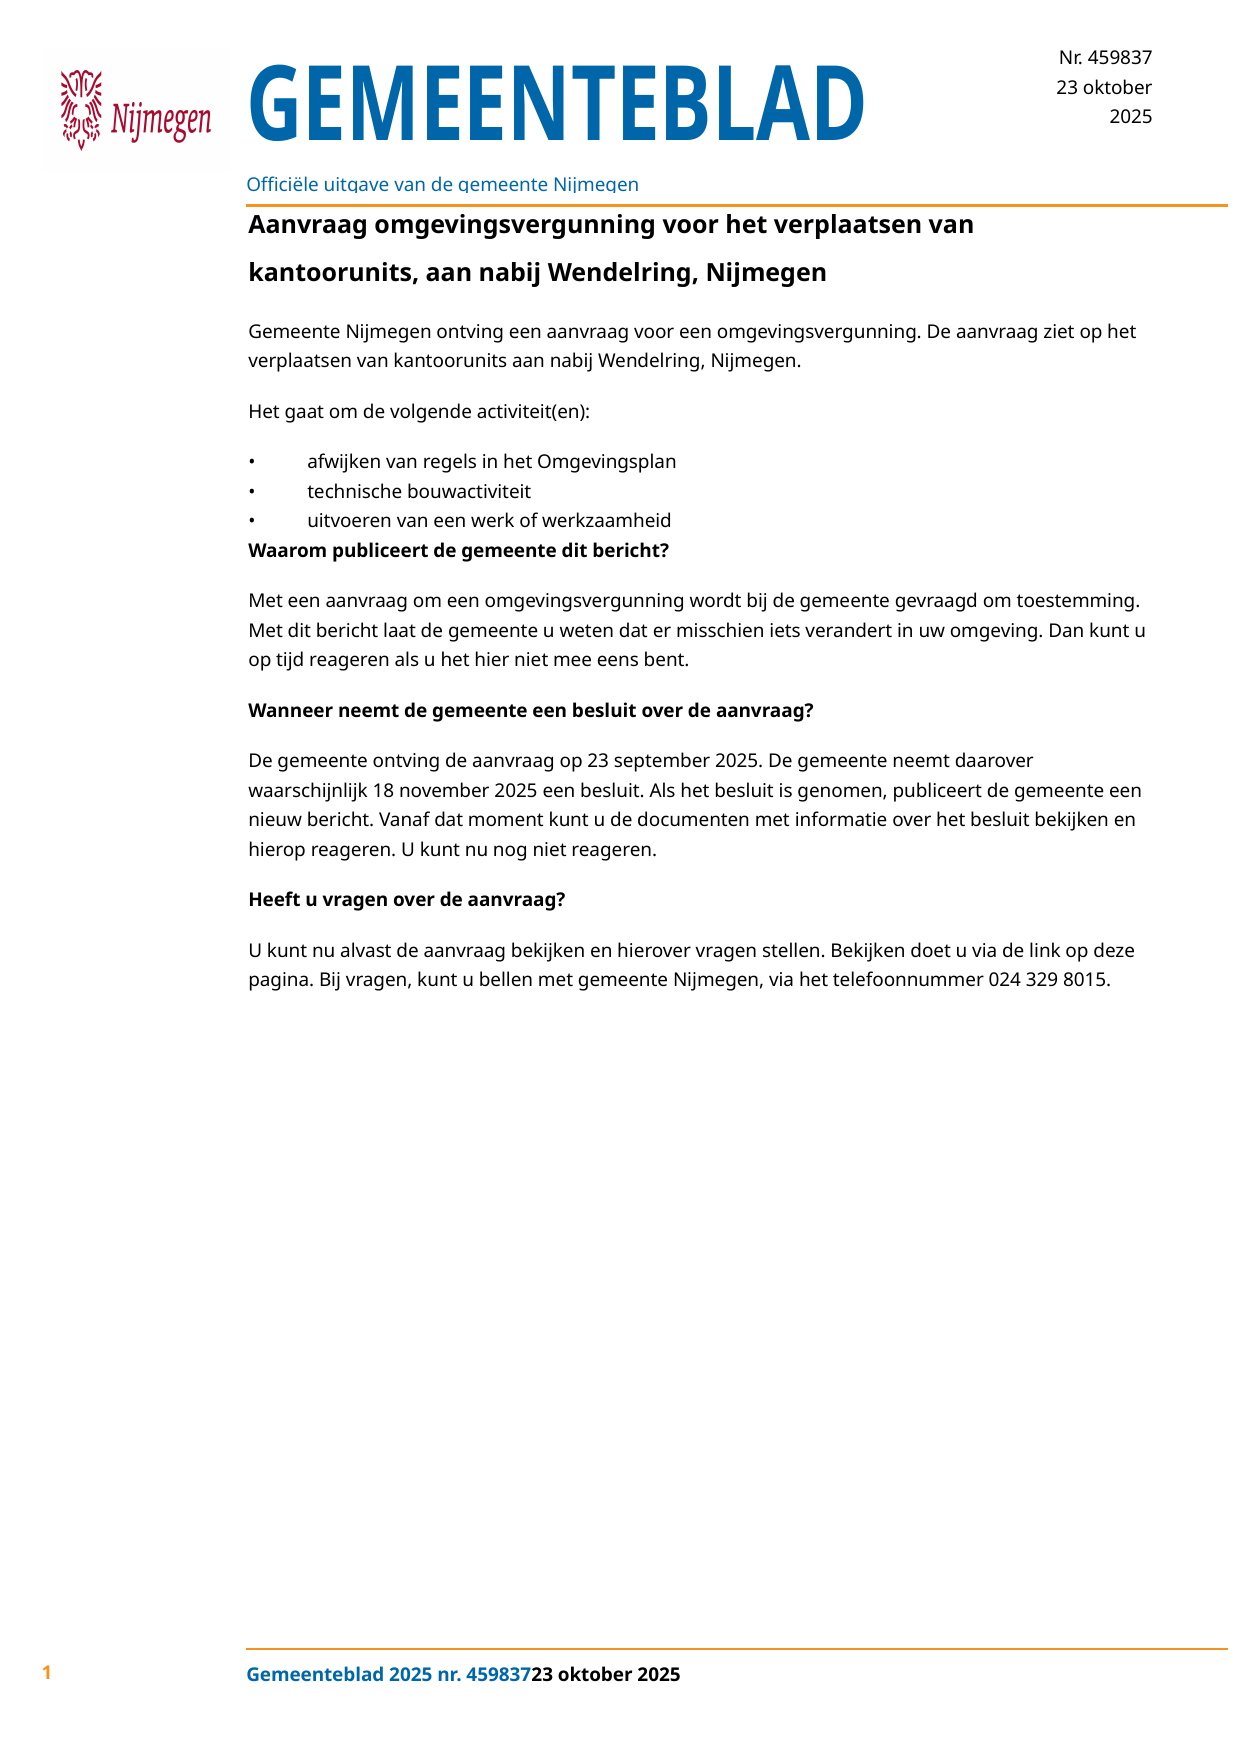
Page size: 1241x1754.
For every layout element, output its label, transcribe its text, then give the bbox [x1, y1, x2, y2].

list technische bouwactiviteit [248, 478, 1152, 504]
text Waarom publiceert de gemeente dit bericht? [248, 537, 1152, 563]
text U kunt nu alvast de aanvraag bekijken en hierover vragen stellen. Bekijken doet u via de link op deze pagina. Bij vragen, kunt u bellen met gemeente Nijmegen, via het telefoonnummer 024 329 8015. [248, 937, 1152, 992]
list uitvoeren van een werk of werkzaamheid [248, 507, 1152, 533]
text Wanneer neemt de gemeente een besluit over de aanvraag? [248, 697, 1152, 723]
text Gemeente Nijmegen ontving een aanvraag voor een omgevingsvergunning. De aanvraag ziet op het verplaatsen van kantoorunits aan nabij Wendelring, Nijmegen. [248, 318, 1152, 373]
text Heeft u vragen over de aanvraag? [248, 887, 1152, 912]
picture [41, 47, 231, 172]
list afwijken van regels in het Omgevingsplan [248, 448, 1152, 474]
text Het gaat om de volgende activiteit(en): [248, 398, 1152, 424]
text Met een aanvraag om een omgevingsvergunning wordt bij de gemeente gevraagd om toestemming. Met dit bericht laat de gemeente u weten dat er misschien iets verandert in uw omgeving. Dan kunt u op tijd reageren als u het hier niet mee eens bent. [248, 587, 1152, 672]
text De gemeente ontving de aanvraag op 23 september 2025. De gemeente neemt daarover waarschijnlijk 18 november 2025 een besluit. Als het besluit is genomen, publiceert de gemeente een nieuw bericht. Vanaf dat moment kunt u de documenten met informatie over het besluit bekijken en hierop reageren. U kunt nu nog niet reageren. [248, 747, 1152, 862]
text Aanvraag omgevingsvergunning voor het verplaatsen van kantoorunits, aan nabij Wendelring, Nijmegen [248, 207, 1152, 288]
